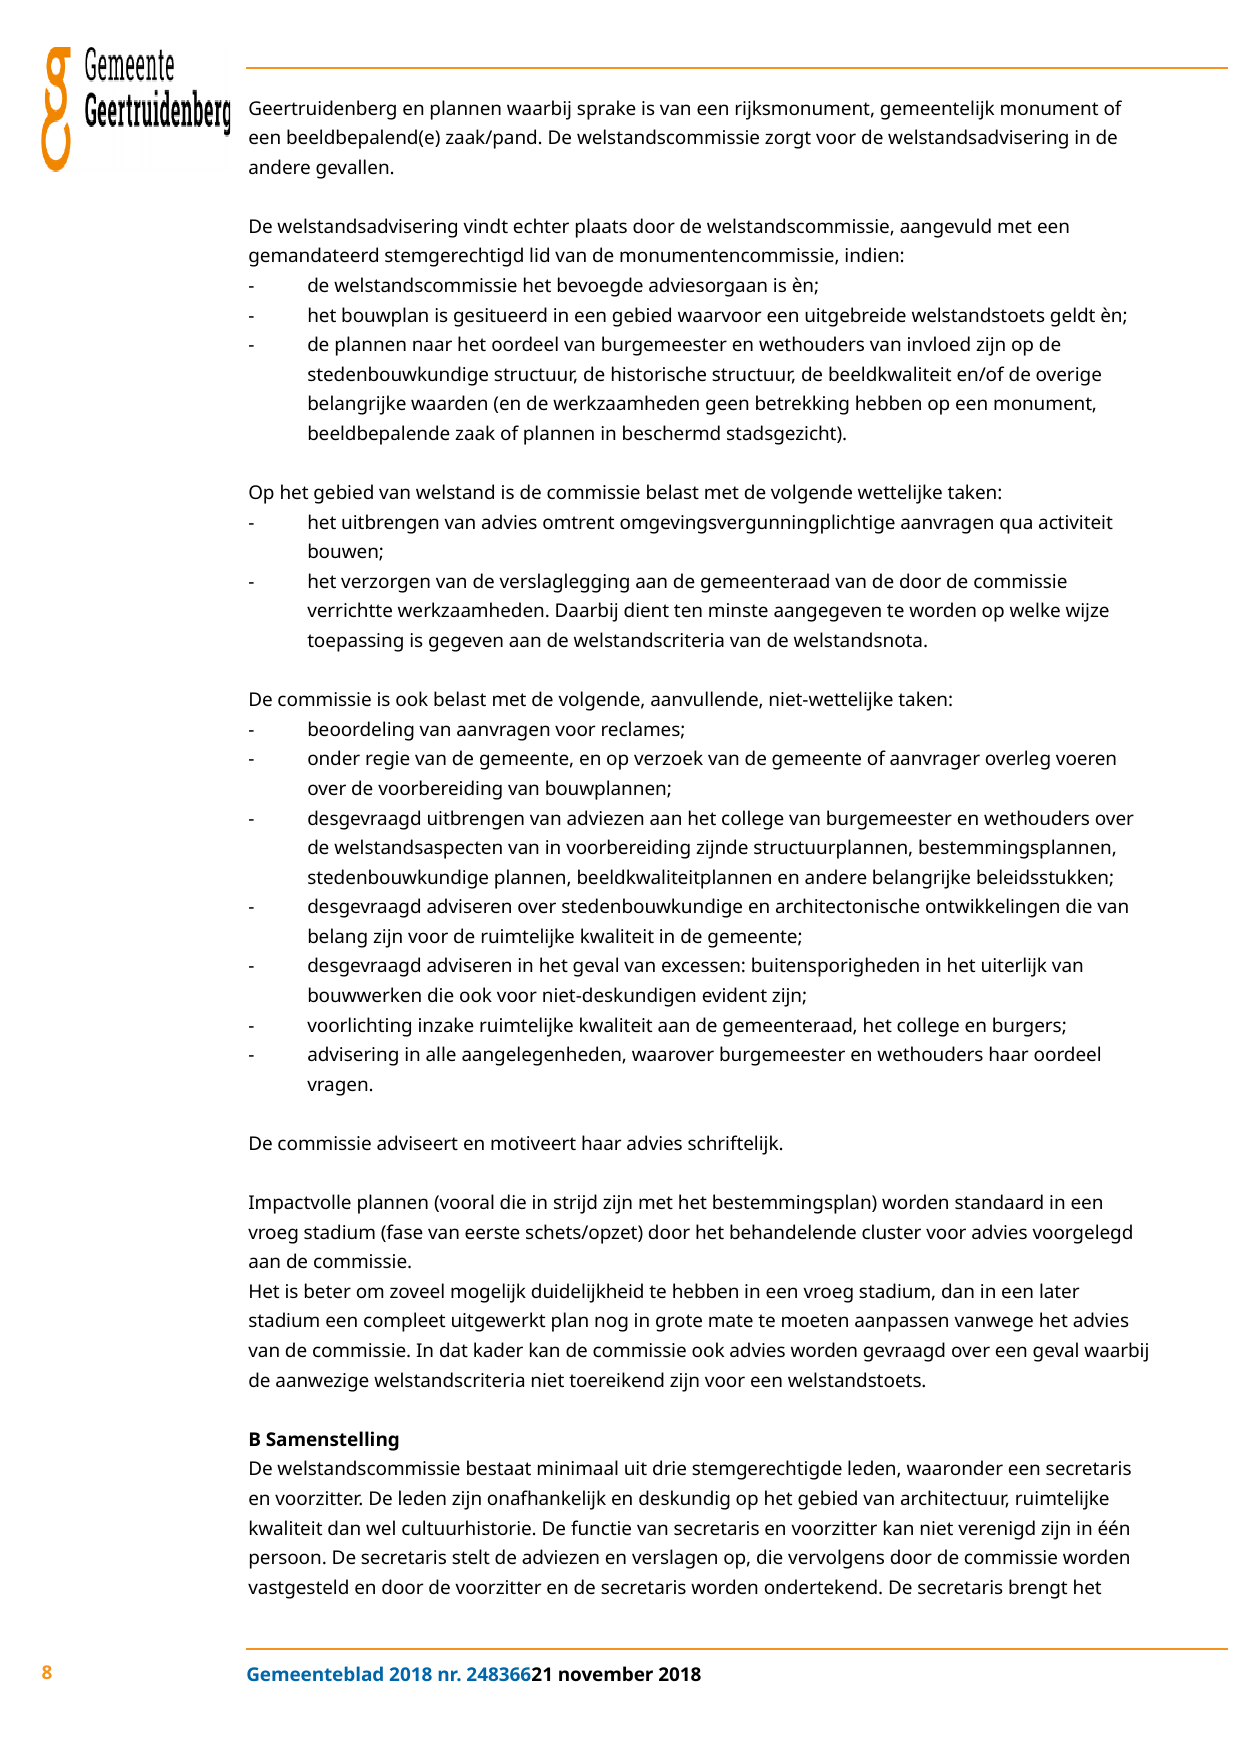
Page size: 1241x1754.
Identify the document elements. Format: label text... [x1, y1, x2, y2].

list desgevraagd adviseren over stedenbouwkundige en architectonische ontwikkelingen die van belang zijn voor de ruimtelijke kwaliteit in de gemeente; [248, 893, 1152, 949]
text Impactvolle plannen (vooral die in strijd zijn met het bestemmingsplan) worden standaard in een vroeg stadium (fase van eerste schets/opzet) door het behandelende cluster voor advies voorgelegd aan de commissie. [248, 1189, 1152, 1274]
list het verzorgen van de verslaglegging aan de gemeenteraad van de door de commissie verrichtte werkzaamheden. Daarbij dient ten minste aangegeven te worden op welke wijze toepassing is gegeven aan de welstandscriteria van de welstandsnota. [248, 568, 1152, 653]
list de welstandscommissie het bevoegde adviesorgaan is èn; [248, 272, 1152, 298]
list het bouwplan is gesitueerd in een gebied waarvoor een uitgebreide welstandstoets geldt èn; [248, 302, 1152, 328]
picture [41, 47, 231, 172]
list advisering in alle aangelegenheden, waarover burgemeester en wethouders haar oordeel vragen. [248, 1041, 1152, 1097]
list onder regie van de gemeente, en op verzoek van de gemeente of aanvrager overleg voeren over de voorbereiding van bouwplannen; [248, 746, 1152, 801]
text B Samenstelling [248, 1426, 1152, 1452]
text De welstandscommissie bestaat minimaal uit drie stemgerechtigde leden, waaronder een secretaris en voorzitter. De leden zijn onafhankelijk en deskundig op het gebied van architectuur, ruimtelijke kwaliteit dan wel cultuurhistorie. De functie van secretaris en voorzitter kan niet verenigd zijn in één persoon. De secretaris stelt de adviezen en verslagen op, die vervolgens door de commissie worden vastgesteld en door de voorzitter en de secretaris worden ondertekend. De secretaris brengt het [248, 1456, 1152, 1600]
list beoordeling van aanvragen voor reclames; [248, 716, 1152, 742]
list het uitbrengen van advies omtrent omgevingsvergunningplichtige aanvragen qua activiteit bouwen; [248, 509, 1152, 564]
text De commissie is ook belast met de volgende, aanvullende, niet-wettelijke taken: [248, 686, 1152, 712]
list voorlichting inzake ruimtelijke kwaliteit aan de gemeenteraad, het college en burgers; [248, 1012, 1152, 1038]
list desgevraagd adviseren in het geval van excessen: buitensporigheden in het uiterlijk van bouwwerken die ook voor niet-deskundigen evident zijn; [248, 953, 1152, 1008]
text De commissie adviseert en motiveert haar advies schriftelijk. [248, 1130, 1152, 1156]
text Het is beter om zoveel mogelijk duidelijkheid te hebben in een vroeg stadium, dan in een later stadium een compleet uitgewerkt plan nog in grote mate te moeten aanpassen vanwege het advies van de commissie. In dat kader kan de commissie ook advies worden gevraagd over een geval waarbij de aanwezige welstandscriteria niet toereikend zijn voor een welstandstoets. [248, 1278, 1152, 1393]
text Op het gebied van welstand is de commissie belast met de volgende wettelijke taken: [248, 479, 1152, 505]
list desgevraagd uitbrengen van adviezen aan het college van burgemeester en wethouders over de welstandsaspecten van in voorbereiding zijnde structuurplannen, bestemmingsplannen, stedenbouwkundige plannen, beeldkwaliteitplannen en andere belangrijke beleidsstukken; [248, 805, 1152, 890]
text Geertruidenberg en plannen waarbij sprake is van een rijksmonument, gemeentelijk monument of een beeldbepalend(e) zaak/pand. De welstandscommissie zorgt voor de welstandsadvisering in de andere gevallen. [248, 95, 1152, 180]
list de plannen naar het oordeel van burgemeester en wethouders van invloed zijn op de stedenbouwkundige structuur, de historische structuur, de beeldkwaliteit en/of de overige belangrijke waarden (en de werkzaamheden geen betrekking hebben op een monument, beeldbepalende zaak of plannen in beschermd stadsgezicht). [248, 331, 1152, 446]
text De welstandsadvisering vindt echter plaats door de welstandscommissie, aangevuld met een gemandateerd stemgerechtigd lid van de monumentencommissie, indien: [248, 213, 1152, 268]
